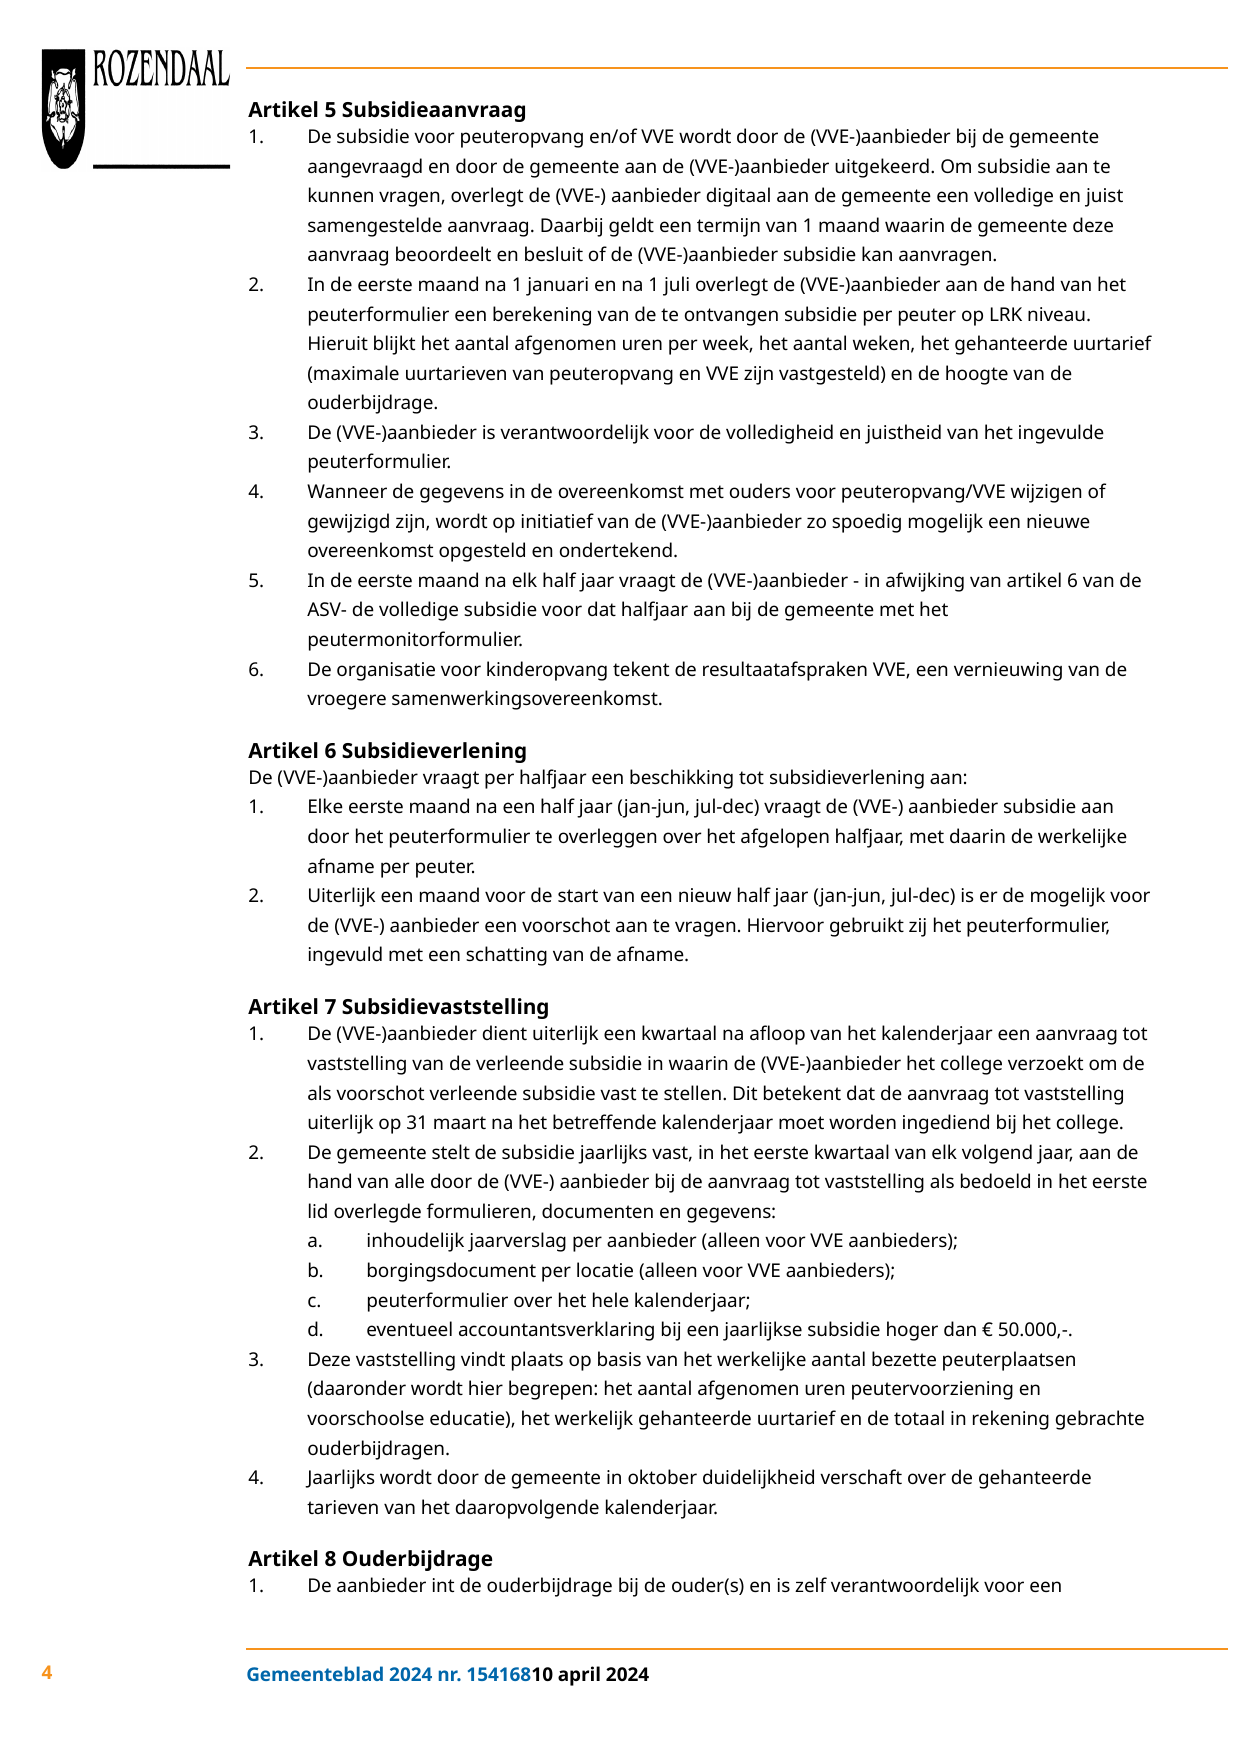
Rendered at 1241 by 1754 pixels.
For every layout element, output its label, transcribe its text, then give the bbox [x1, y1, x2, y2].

list Deze vaststelling vindt plaats op basis van het werkelijke aantal bezette peuterplaatsen (daaronder wordt hier begrepen: het aantal afgenomen uren peutervoorziening en voorschoolse educatie), het werkelijk gehanteerde uurtarief en de totaal in rekening gebrachte ouderbijdragen. [248, 1346, 1152, 1460]
list inhoudelijk jaarverslag per aanbieder (alleen voor VVE aanbieders); [307, 1228, 1152, 1253]
list De aanbieder int de ouderbijdrage bij de ouder(s) en is zelf verantwoordelijk voor een [248, 1573, 1152, 1598]
list Wanneer de gegevens in de overeenkomst met ouders voor peuteropvang/VVE wijzigen of gewijzigd zijn, wordt op initiatief van de (VVE-)aanbieder zo spoedig mogelijk een nieuwe overeenkomst opgesteld en ondertekend. [248, 478, 1152, 563]
list Elke eerste maand na een half jaar (jan-jun, jul-dec) vraagt de (VVE-) aanbieder subsidie aan door het peuterformulier te overleggen over het afgelopen halfjaar, met daarin de werkelijke afname per peuter. [248, 794, 1152, 879]
list In de eerste maand na 1 januari en na 1 juli overlegt de (VVE-)aanbieder aan de hand van het peuterformulier een berekening van de te ontvangen subsidie per peuter op LRK niveau. Hieruit blijkt het aantal afgenomen uren per week, het aantal weken, het gehanteerde uurtarief (maximale uurtarieven van peuteropvang en VVE zijn vastgesteld) en de hoogte van de ouderbijdrage. [248, 271, 1152, 415]
list De (VVE-)aanbieder is verantwoordelijk voor de volledigheid en juistheid van het ingevulde peuterformulier. [248, 419, 1152, 474]
text Artikel 7 Subsidievaststelling [248, 992, 1152, 1021]
list Uiterlijk een maand voor de start van een nieuw half jaar (jan-jun, jul-dec) is er de mogelijk voor de (VVE-) aanbieder een voorschot aan te vragen. Hiervoor gebruikt zij het peuterformulier, ingevuld met een schatting van de afname. [248, 882, 1152, 967]
list De subsidie voor peuteropvang en/of VVE wordt door de (VVE-)aanbieder bij de gemeente aangevraagd en door de gemeente aan de (VVE-)aanbieder uitgekeerd. Om subsidie aan te kunnen vragen, overlegt de (VVE-) aanbieder digitaal aan de gemeente een volledige en juist samengestelde aanvraag. Daarbij geldt een termijn van 1 maand waarin de gemeente deze aanvraag beoordeelt en besluit of de (VVE-)aanbieder subsidie kan aanvragen. [248, 123, 1152, 267]
text De (VVE-)aanbieder vraagt per halfjaar een beschikking tot subsidieverlening aan: [248, 764, 1152, 790]
text Artikel 5 Subsidieaanvraag [248, 95, 1152, 123]
list De (VVE-)aanbieder dient uiterlijk een kwartaal na afloop van het kalenderjaar een aanvraag tot vaststelling van de verleende subsidie in waarin de (VVE-)aanbieder het college verzoekt om de als voorschot verleende subsidie vast te stellen. Dit betekent dat de aanvraag tot vaststelling uiterlijk op 31 maart na het betreffende kalenderjaar moet worden ingediend bij het college. [248, 1021, 1152, 1135]
list In de eerste maand na elk half jaar vraagt de (VVE-)aanbieder - in afwijking van artikel 6 van de ASV- de volledige subsidie voor dat halfjaar aan bij de gemeente met het peutermonitorformulier. [248, 567, 1152, 652]
picture [41, 47, 231, 172]
list peuterformulier over het hele kalenderjaar; [307, 1287, 1152, 1312]
list borgingsdocument per locatie (alleen voor VVE aanbieders); [307, 1257, 1152, 1283]
list Jaarlijks wordt door de gemeente in oktober duidelijkheid verschaft over de gehanteerde tarieven van het daaropvolgende kalenderjaar. [248, 1464, 1152, 1519]
text Artikel 6 Subsidieverlening [248, 736, 1152, 764]
list De gemeente stelt de subsidie jaarlijks vast, in het eerste kwartaal van elk volgend jaar, aan de hand van alle door de (VVE-) aanbieder bij de aanvraag tot vaststelling als bedoeld in het eerste lid overlegde formulieren, documenten en gegevens: [248, 1139, 1152, 1224]
text Artikel 8 Ouderbijdrage [248, 1544, 1152, 1573]
list De organisatie voor kinderopvang tekent de resultaatafspraken VVE, een vernieuwing van de vroegere samenwerkingsovereenkomst. [248, 656, 1152, 711]
list eventueel accountantsverklaring bij een jaarlijkse subsidie hoger dan € 50.000,-. [307, 1316, 1152, 1342]
